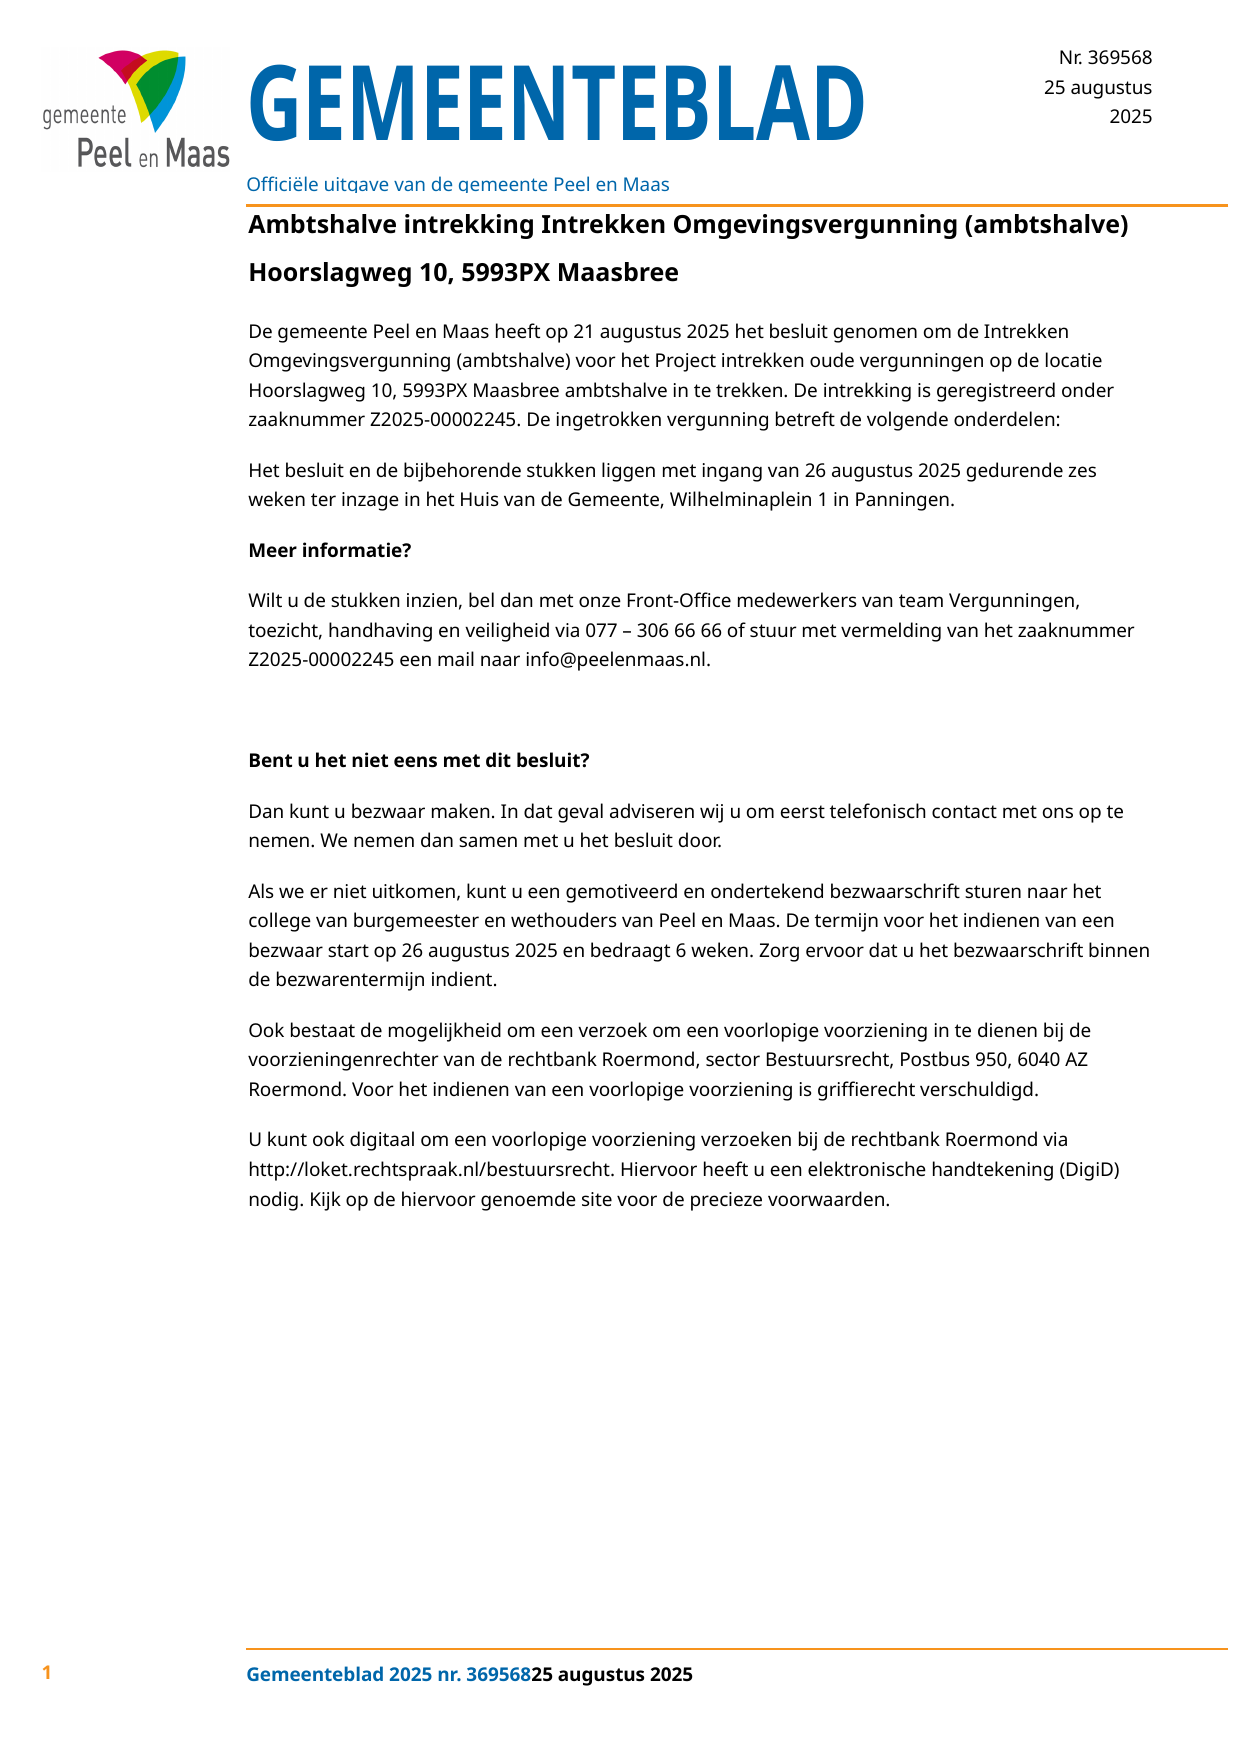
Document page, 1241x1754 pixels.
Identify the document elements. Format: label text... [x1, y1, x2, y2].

text Wilt u de stukken inzien, bel dan met onze Front-Office medewerkers van team Vergunningen, toezicht, handhaving en veiligheid via 077 – 306 66 66 of stuur met vermelding van het zaaknummer Z2025-00002245 een mail naar info@peelenmaas.nl. [248, 587, 1152, 672]
text Het besluit en de bijbehorende stukken liggen met ingang van 26 augustus 2025 gedurende zes weken ter inzage in het Huis van de Gemeente, Wilhelminaplein 1 in Panningen. [248, 457, 1152, 512]
text Bent u het niet eens met dit besluit? [248, 747, 1152, 773]
text Dan kunt u bezwaar maken. In dat geval adviseren wij u om eerst telefonisch contact met ons op te nemen. We nemen dan samen met u het besluit door. [248, 798, 1152, 853]
text Ambtshalve intrekking Intrekken Omgevingsvergunning (ambtshalve) Hoorslagweg 10, 5993PX Maasbree [248, 207, 1152, 288]
text Ook bestaat de mogelijkheid om een verzoek om een voorlopige voorziening in te dienen bij de voorzieningenrechter van de rechtbank Roermond, sector Bestuursrecht, Postbus 950, 6040 AZ Roermond. Voor het indienen van een voorlopige voorziening is griffierecht verschuldigd. [248, 1017, 1152, 1102]
text Meer informatie? [248, 537, 1152, 563]
text U kunt ook digitaal om een voorlopige voorziening verzoeken bij de rechtbank Roermond via http://loket.rechtspraak.nl/bestuursrecht. Hiervoor heeft u een elektronische handtekening (DigiD) nodig. Kijk op de hiervoor genoemde site voor de precieze voorwaarden. [248, 1127, 1152, 1212]
text Als we er niet uitkomen, kunt u een gemotiveerd en ondertekend bezwaarschrift sturen naar het college van burgemeester en wethouders van Peel en Maas. De termijn voor het indienen van een bezwaar start op 26 augustus 2025 en bedraagt 6 weken. Zorg ervoor dat u het bezwaarschrift binnen de bezwarentermijn indient. [248, 878, 1152, 992]
picture [41, 47, 231, 172]
text De gemeente Peel en Maas heeft op 21 augustus 2025 het besluit genomen om de Intrekken Omgevingsvergunning (ambtshalve) voor het Project intrekken oude vergunningen op de locatie Hoorslagweg 10, 5993PX Maasbree ambtshalve in te trekken. De intrekking is geregistreerd onder zaaknummer Z2025-00002245. De ingetrokken vergunning betreft de volgende onderdelen: [248, 318, 1152, 432]
